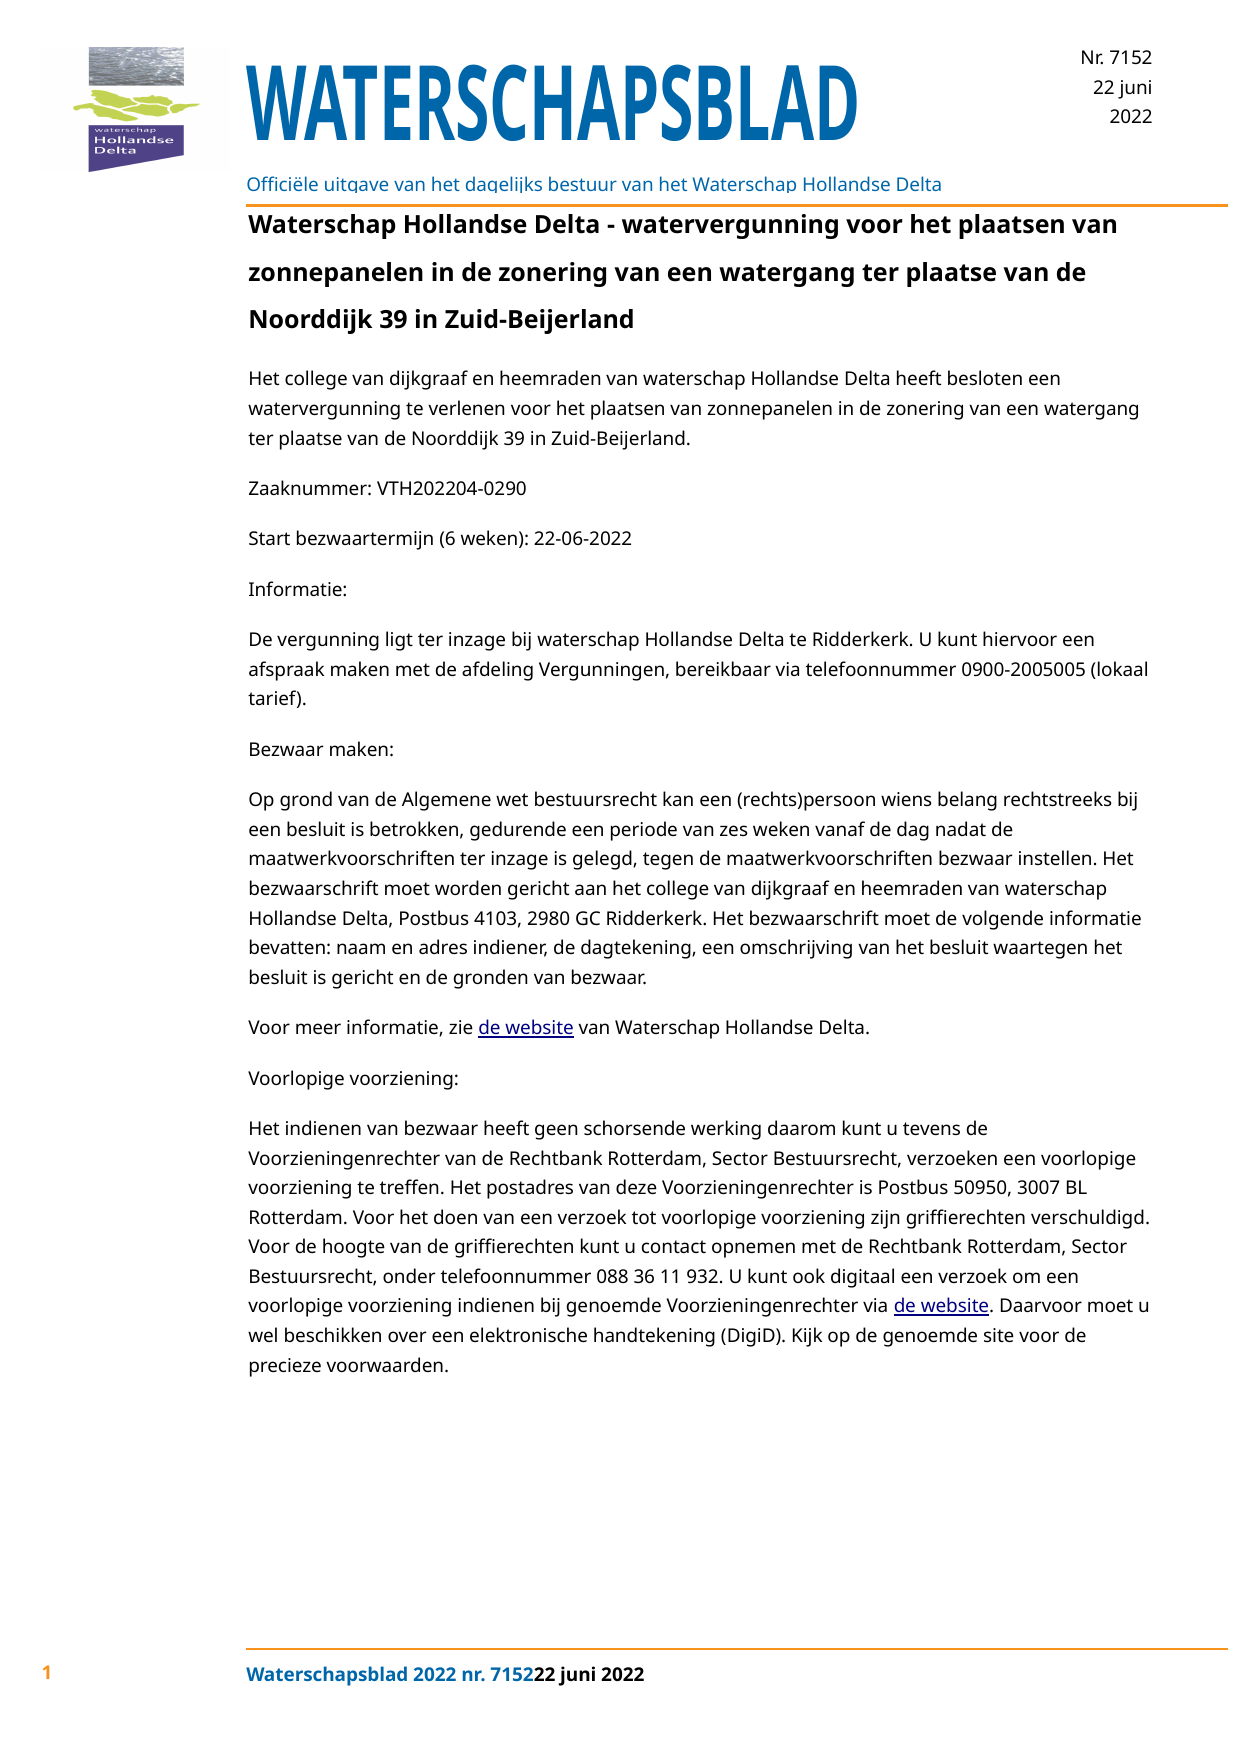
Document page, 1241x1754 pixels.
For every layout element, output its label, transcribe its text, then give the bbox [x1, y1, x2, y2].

text Informatie: [248, 576, 1152, 602]
text Het indienen van bezwaar heeft geen schorsende werking daarom kunt u tevens de Voorzieningenrechter van de Rechtbank Rotterdam, Sector Bestuursrecht, verzoeken een voorlopige voorziening te treffen. Het postadres van deze Voorzieningenrechter is Postbus 50950, 3007 BL Rotterdam. Voor het doen van een verzoek tot voorlopige voorziening zijn griffierechten verschuldigd. Voor de hoogte van de griffierechten kunt u contact opnemen met de Rechtbank Rotterdam, Sector Bestuursrecht, onder telefoonnummer 088 36 11 932. U kunt ook digitaal een verzoek om een voorlopige voorziening indienen bij genoemde Voorzieningenrechter via de website. Daarvoor moet u wel beschikken over een elektronische handtekening (DigiD). Kijk op de genoemde site voor de precieze voorwaarden. [248, 1115, 1152, 1377]
text Het college van dijkgraaf en heemraden van waterschap Hollandse Delta heeft besloten een watervergunning te verlenen voor het plaatsen van zonnepanelen in de zonering van een watergang ter plaatse van de Noorddijk 39 in Zuid-Beijerland. [248, 366, 1152, 450]
text Start bezwaartermijn (6 weken): 22-06-2022 [248, 526, 1152, 551]
text Waterschap Hollandse Delta - watervergunning voor het plaatsen van zonnepanelen in de zonering van een watergang ter plaatse van de Noorddijk 39 in Zuid-Beijerland [248, 207, 1152, 336]
text De vergunning ligt ter inzage bij waterschap Hollandse Delta te Ridderkerk. U kunt hiervoor een afspraak maken met de afdeling Vergunningen, bereikbaar via telefoonnummer 0900-2005005 (lokaal tarief). [248, 626, 1152, 711]
text Op grond van de Algemene wet bestuursrecht kan een (rechts)persoon wiens belang rechtstreeks bij een besluit is betrokken, gedurende een periode van zes weken vanaf de dag nadat de maatwerkvoorschriften ter inzage is gelegd, tegen de maatwerkvoorschriften bezwaar instellen. Het bezwaarschrift moet worden gericht aan het college van dijkgraaf en heemraden van waterschap Hollandse Delta, Postbus 4103, 2980 GC Ridderkerk. Het bezwaarschrift moet de volgende informatie bevatten: naam en adres indiener, de dagtekening, een omschrijving van het besluit waartegen het besluit is gericht en de gronden van bezwaar. [248, 786, 1152, 989]
text Bezwaar maken: [248, 736, 1152, 762]
text Voor meer informatie, zie de website van Waterschap Hollandse Delta. [248, 1014, 1152, 1040]
text Voorlopige voorziening: [248, 1065, 1152, 1090]
picture [41, 47, 231, 172]
text Zaaknummer: VTH202204-0290 [248, 475, 1152, 501]
